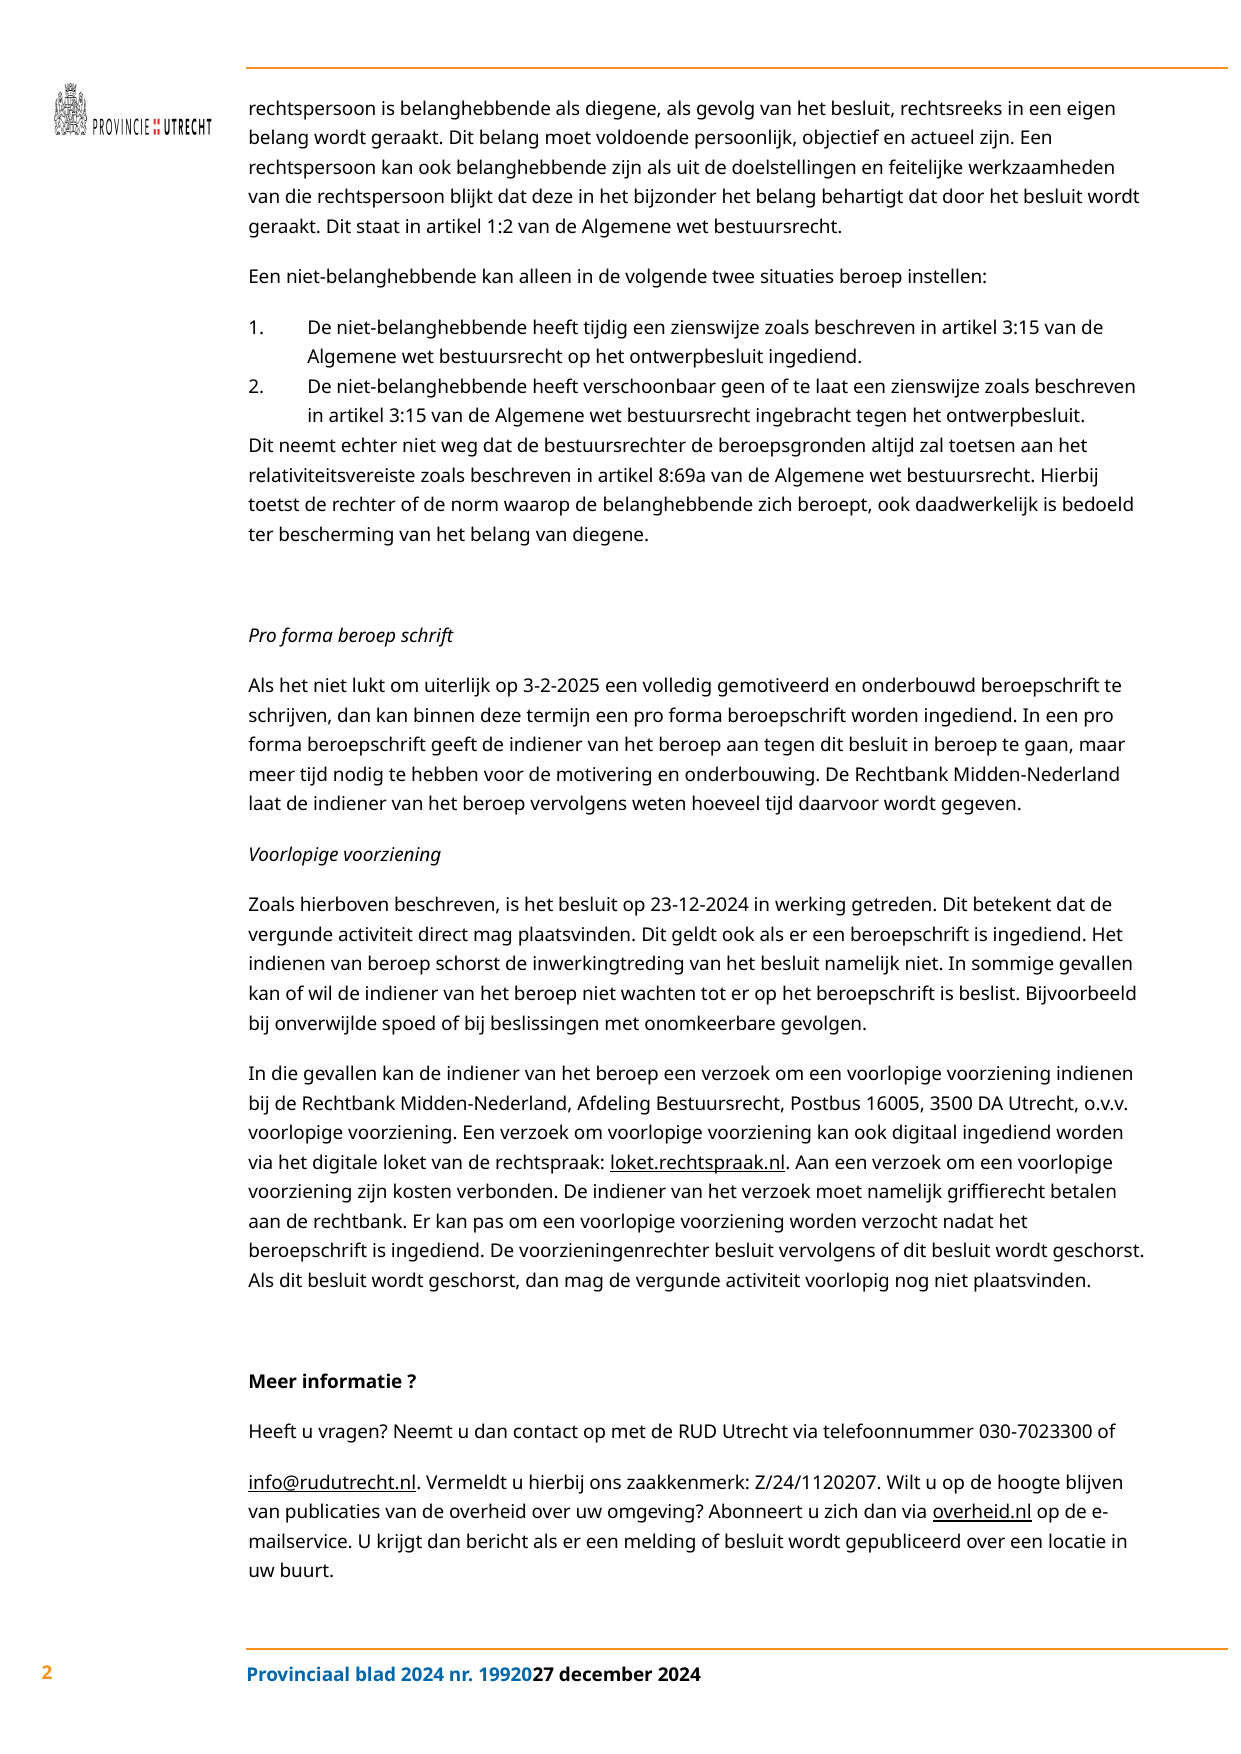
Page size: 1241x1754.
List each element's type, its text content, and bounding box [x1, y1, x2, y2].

list De niet-belanghebbende heeft verschoonbaar geen of te laat een zienswijze zoals beschreven in artikel 3:15 van de Algemene wet bestuursrecht ingebracht tegen het ontwerpbesluit. [248, 373, 1152, 428]
list De niet-belanghebbende heeft tijdig een zienswijze zoals beschreven in artikel 3:15 van de Algemene wet bestuursrecht op het ontwerpbesluit ingediend. [248, 314, 1152, 369]
text info@rudutrecht.nl. Vermeldt u hierbij ons zaakkenmerk: Z/24/1120207. Wilt u op de hoogte blijven van publicaties van de overheid over uw omgeving? Abonneert u zich dan via overheid.nl op de e-mailservice. U krijgt dan bericht als er een melding of besluit wordt gepubliceerd over een locatie in uw buurt. [248, 1469, 1152, 1583]
text Dit neemt echter niet weg dat de bestuursrechter de beroepsgronden altijd zal toetsen aan het relativiteitsvereiste zoals beschreven in artikel 8:69a van de Algemene wet bestuursrecht. Hierbij toetst de rechter of de norm waarop de belanghebbende zich beroept, ook daadwerkelijk is bedoeld ter bescherming van het belang van diegene. [248, 432, 1152, 547]
text Zoals hierboven beschreven, is het besluit op 23-12-2024 in werking getreden. Dit betekent dat de vergunde activiteit direct mag plaatsvinden. Dit geldt ook als er een beroepschrift is ingediend. Het indienen van beroep schorst de inwerkingtreding van het besluit namelijk niet. In sommige gevallen kan of wil de indiener van het beroep niet wachten tot er op het beroepschrift is beslist. Bijvoorbeeld bij onverwijlde spoed of bij beslissingen met onomkeerbare gevolgen. [248, 891, 1152, 1036]
text Meer informatie ? [248, 1368, 1152, 1394]
text Een niet-belanghebbende kan alleen in de volgende twee situaties beroep instellen: [248, 263, 1152, 289]
text Heeft u vragen? Neemt u dan contact op met de RUD Utrecht via telefoonnummer 030-7023300 of [248, 1418, 1152, 1444]
text Als het niet lukt om uiterlijk op 3-2-2025 een volledig gemotiveerd en onderbouwd beroepschrift te schrijven, dan kan binnen deze termijn een pro forma beroepschrift worden ingediend. In een pro forma beroepschrift geeft de indiener van het beroep aan tegen dit besluit in beroep te gaan, maar meer tijd nodig te hebben voor de motivering en onderbouwing. De Rechtbank Midden-Nederland laat de indiener van het beroep vervolgens weten hoeveel tijd daarvoor wordt gegeven. [248, 672, 1152, 816]
text rechtspersoon is belanghebbende als diegene, als gevolg van het besluit, rechtsreeks in een eigen belang wordt geraakt. Dit belang moet voldoende persoonlijk, objectief en actueel zijn. Een rechtspersoon kan ook belanghebbende zijn als uit de doelstellingen en feitelijke werkzaamheden van die rechtspersoon blijkt dat deze in het bijzonder het belang behartigt dat door het besluit wordt geraakt. Dit staat in artikel 1:2 van de Algemene wet bestuursrecht. [248, 95, 1152, 239]
text Voorlopige voorziening [248, 841, 1152, 867]
text Pro forma beroep schrift [248, 622, 1152, 648]
picture [41, 47, 231, 172]
text In die gevallen kan de indiener van het beroep een verzoek om een voorlopige voorziening indienen bij de Rechtbank Midden-Nederland, Afdeling Bestuursrecht, Postbus 16005, 3500 DA Utrecht, o.v.v. voorlopige voorziening. Een verzoek om voorlopige voorziening kan ook digitaal ingediend worden via het digitale loket van de rechtspraak: loket.rechtspraak.nl. Aan een verzoek om een voorlopige voorziening zijn kosten verbonden. De indiener van het verzoek moet namelijk griffierecht betalen aan de rechtbank. Er kan pas om een voorlopige voorziening worden verzocht nadat het beroepschrift is ingediend. De voorzieningenrechter besluit vervolgens of dit besluit wordt geschorst. Als dit besluit wordt geschorst, dan mag de vergunde activiteit voorlopig nog niet plaatsvinden. [248, 1060, 1152, 1293]
